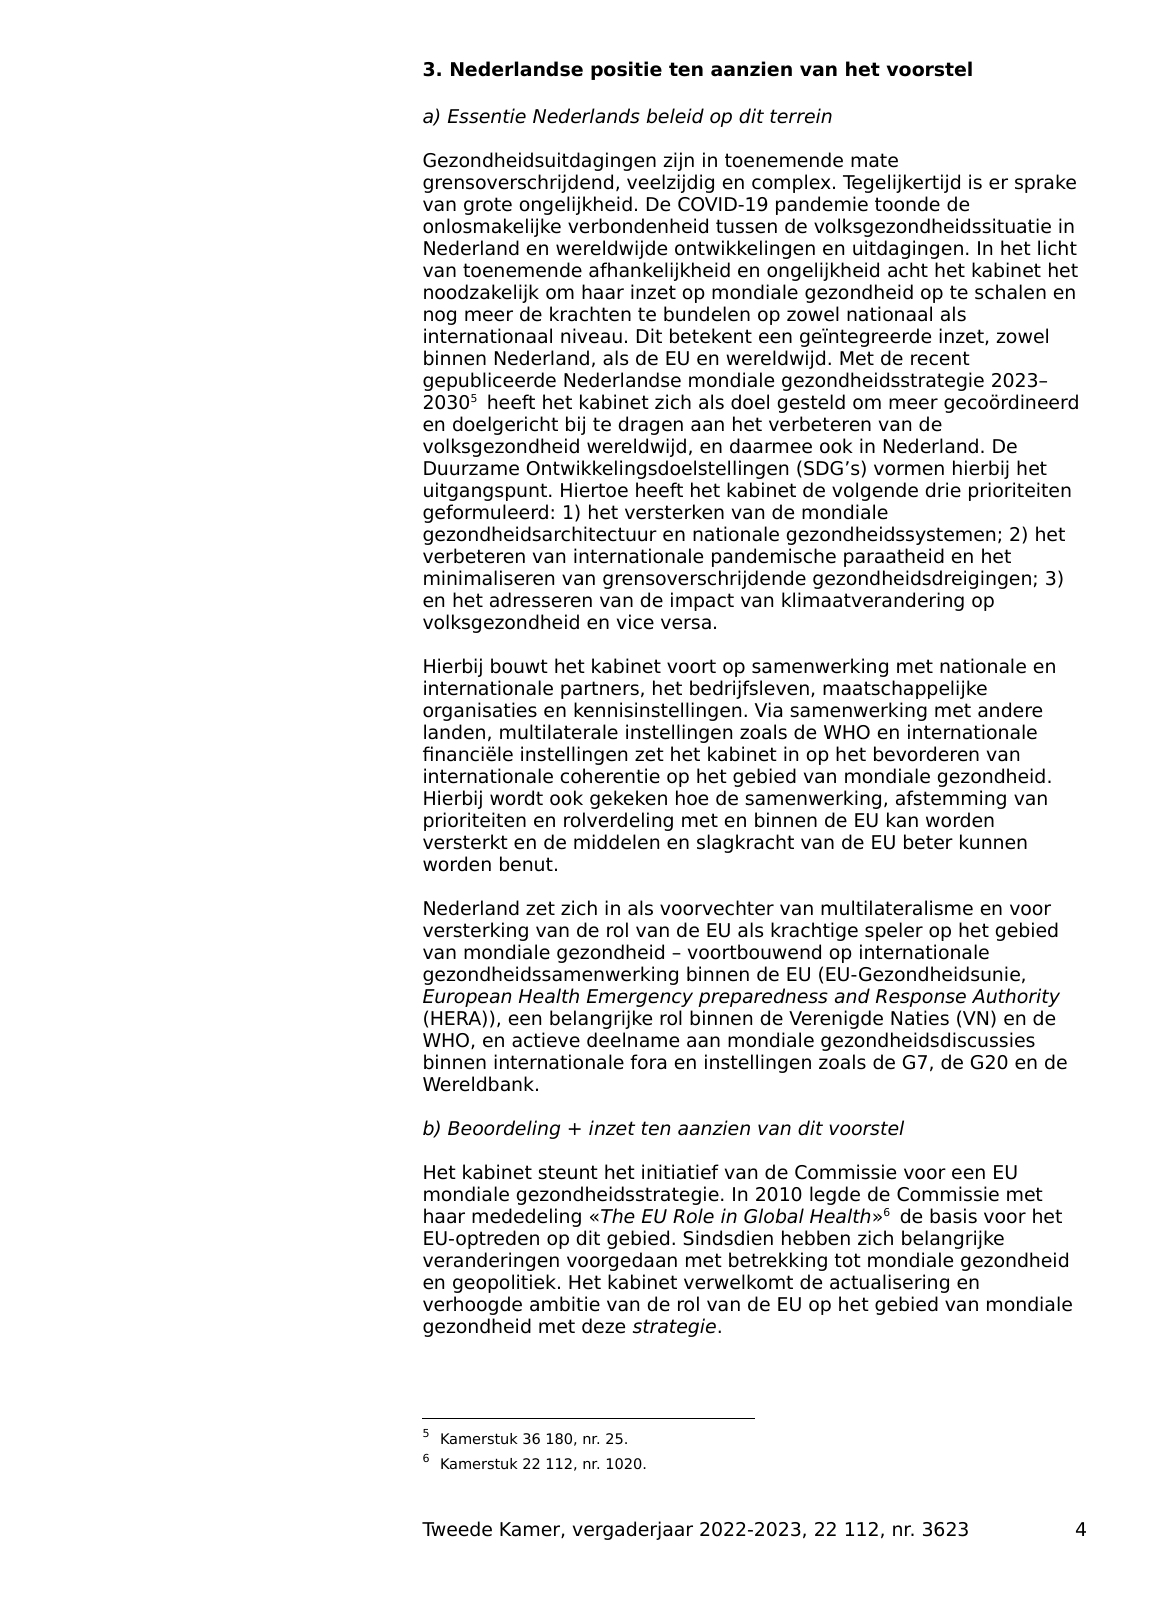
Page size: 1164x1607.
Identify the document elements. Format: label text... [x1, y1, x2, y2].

text Nederland zet zich in als voorvechter van multilateralisme en voor versterking van de rol van de EU als krachtige speler op het gebied van mondiale gezondheid – voortbouwend op internationale gezondheidssamenwerking binnen de EU (EU-Gezondheidsunie, European Health Emergency preparedness and Response Authority (HERA)), een belangrijke rol binnen de Verenigde Naties (VN) en de WHO, en actieve deelname aan mondiale gezondheidsdiscussies binnen internationale fora en instellingen zoals de G7, de G20 en de Wereldbank. [422, 898, 1087, 1096]
text Kamerstuk 22 112, nr. 1020. [422, 1452, 1087, 1474]
subtitle b) Beoordeling + inzet ten aanzien van dit voorstel [422, 1118, 1087, 1140]
text Hierbij bouwt het kabinet voort op samenwerking met nationale en internationale partners, het bedrijfsleven, maatschappelijke organisaties en kennisinstellingen. Via samenwerking met andere landen, multilaterale instellingen zoals de WHO en internationale financiële instellingen zet het kabinet in op het bevorderen van internationale coherentie op het gebied van mondiale gezondheid. Hierbij wordt ook gekeken hoe de samenwerking, afstemming van prioriteiten en rolverdeling met en binnen de EU kan worden versterkt en de middelen en slagkracht van de EU beter kunnen worden benut. [422, 656, 1087, 876]
text Gezondheidsuitdagingen zijn in toenemende mate grensoverschrijdend, veelzijdig en complex. Tegelijkertijd is er sprake van grote ongelijkheid. De COVID-19 pandemie toonde de onlosmakelijke verbondenheid tussen de volksgezondheidssituatie in Nederland en wereldwijde ontwikkelingen en uitdagingen. In het licht van toenemende afhankelijkheid en ongelijkheid acht het kabinet het noodzakelijk om haar inzet op mondiale gezondheid op te schalen en nog meer de krachten te bundelen op zowel nationaal als internationaal niveau. Dit betekent een geïntegreerde inzet, zowel binnen Nederland, als de EU en wereldwijd. Met de recent gepubliceerde Nederlandse mondiale gezondheidsstrategie 2023–2030 heeft het kabinet zich als doel gesteld om meer gecoördineerd en doelgericht bij te dragen aan het verbeteren van de volksgezondheid wereldwijd, en daarmee ook in Nederland. De Duurzame Ontwikkelingsdoelstellingen (SDG’s) vormen hierbij het uitgangspunt. Hiertoe heeft het kabinet de volgende drie prioriteiten geformuleerd: 1) het versterken van de mondiale gezondheidsarchitectuur en nationale gezondheidssystemen; 2) het verbeteren van internationale pandemische paraatheid en het minimaliseren van grensoverschrijdende gezondheidsdreigingen; 3) en het adresseren van de impact van klimaatverandering op volksgezondheid en vice versa. [422, 150, 1087, 634]
text Het kabinet steunt het initiatief van de Commissie voor een EU mondiale gezondheidsstrategie. In 2010 legde de Commissie met haar mededeling «The EU Role in Global Health» de basis voor het EU-optreden op dit gebied. Sindsdien hebben zich belangrijke veranderingen voorgedaan met betrekking tot mondiale gezondheid en geopolitiek. Het kabinet verwelkomt de actualisering en verhoogde ambitie van de rol van de EU op het gebied van mondiale gezondheid met deze strategie. [422, 1162, 1087, 1338]
text Kamerstuk 36 180, nr. 25. [422, 1427, 1087, 1449]
subtitle 3. Nederlandse positie ten aanzien van het voorstel [422, 59, 1087, 81]
subtitle a) Essentie Nederlands beleid op dit terrein [422, 106, 1087, 128]
